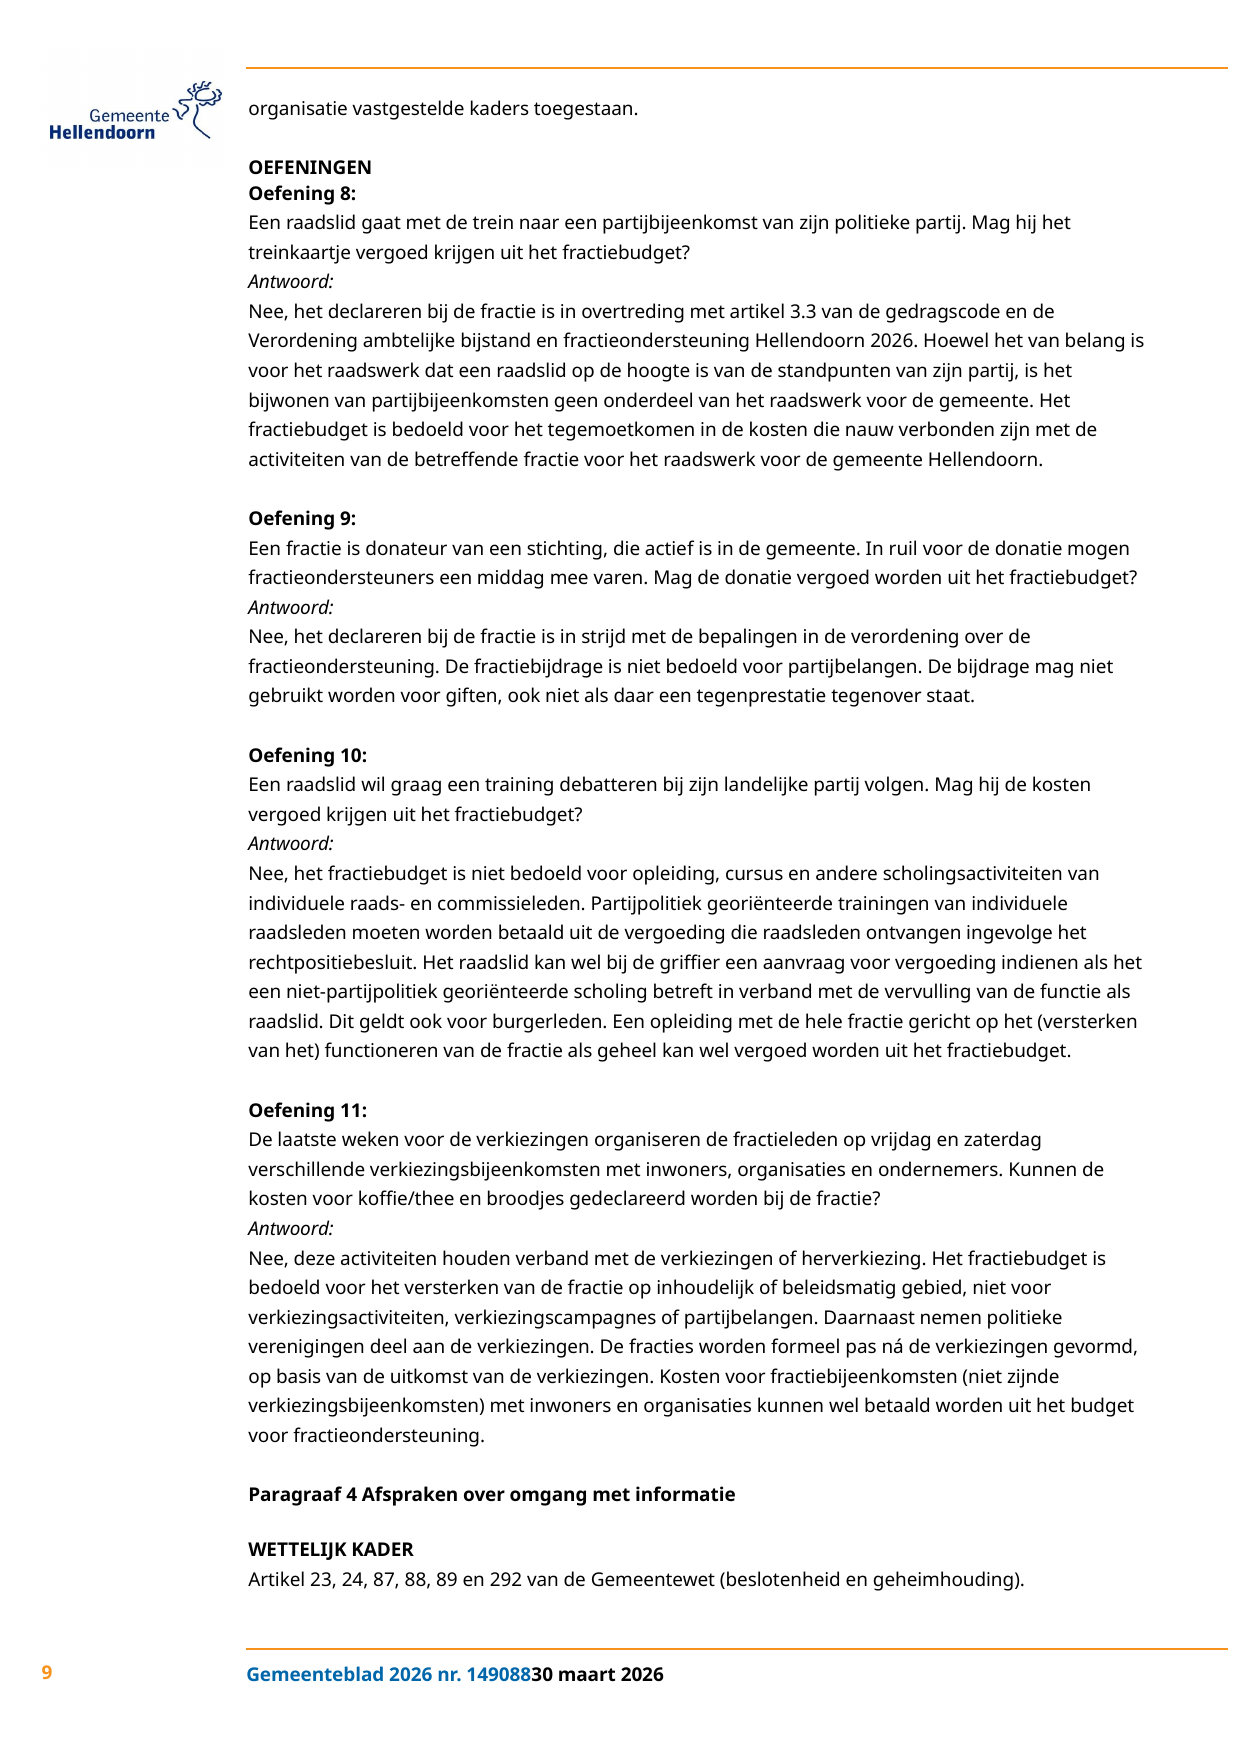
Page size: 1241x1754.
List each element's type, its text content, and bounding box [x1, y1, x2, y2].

text Oefening 10: [248, 742, 1152, 767]
text Een raadslid wil graag een training debatteren bij zijn landelijke partij volgen. Mag hij de kosten vergoed krijgen uit het fractiebudget? [248, 771, 1152, 827]
text Antwoord: [248, 268, 1152, 294]
text Nee, deze activiteiten houden verband met de verkiezingen of herverkiezing. Het fractiebudget is bedoeld voor het versterken van de fractie op inhoudelijk of beleidsmatig gebied, niet voor verkiezingsactiviteiten, verkiezingscampagnes of partijbelangen. Daarnaast nemen politieke verenigingen deel aan de verkiezingen. De fracties worden formeel pas ná de verkiezingen gevormd, op basis van de uitkomst van de verkiezingen. Kosten voor fractiebijeenkomsten (niet zijnde verkiezingsbijeenkomsten) met inwoners en organisaties kunnen wel betaald worden uit het budget voor fractieondersteuning. [248, 1245, 1152, 1448]
picture [41, 47, 231, 172]
text Artikel 23, 24, 87, 88, 89 en 292 van de Gemeentewet (beslotenheid en geheimhouding). [248, 1566, 1152, 1592]
text organisatie vastgestelde kaders toegestaan. [248, 95, 1152, 121]
text WETTELIJK KADER [248, 1537, 1152, 1562]
text Oefening 9: [248, 505, 1152, 531]
text Nee, het fractiebudget is niet bedoeld voor opleiding, cursus en andere scholingsactiviteiten van individuele raads- en commissieleden. Partijpolitiek georiënteerde trainingen van individuele raadsleden moeten worden betaald uit de vergoeding die raadsleden ontvangen ingevolge het rechtpositiebesluit. Het raadslid kan wel bij de griffier een aanvraag voor vergoeding indienen als het een niet-partijpolitiek georiënteerde scholing betreft in verband met de vervulling van de functie als raadslid. Dit geldt ook voor burgerleden. Een opleiding met de hele fractie gericht op het (versterken van het) functioneren van de fractie als geheel kan wel vergoed worden uit het fractiebudget. [248, 860, 1152, 1063]
text Nee, het declareren bij de fractie is in overtreding met artikel 3.3 van de gedragscode en de Verordening ambtelijke bijstand en fractieondersteuning Hellendoorn 2026. Hoewel het van belang is voor het raadswerk dat een raadslid op de hoogte is van de standpunten van zijn partij, is het bijwonen van partijbijeenkomsten geen onderdeel van het raadswerk voor de gemeente. Het fractiebudget is bedoeld voor het tegemoetkomen in de kosten die nauw verbonden zijn met de activiteiten van de betreffende fractie voor het raadswerk voor de gemeente Hellendoorn. [248, 298, 1152, 472]
text Oefening 11: [248, 1097, 1152, 1122]
text Antwoord: [248, 1215, 1152, 1241]
text De laatste weken voor de verkiezingen organiseren de fractieleden op vrijdag en zaterdag verschillende verkiezingsbijeenkomsten met inwoners, organisaties en ondernemers. Kunnen de kosten voor koffie/thee en broodjes gedeclareerd worden bij de fractie? [248, 1126, 1152, 1211]
text Een fractie is donateur van een stichting, die actief is in de gemeente. In ruil voor de donatie mogen fractieondersteuners een middag mee varen. Mag de donatie vergoed worden uit het fractiebudget? [248, 535, 1152, 590]
text Nee, het declareren bij de fractie is in strijd met de bepalingen in de verordening over de fractieondersteuning. De fractiebijdrage is niet bedoeld voor partijbelangen. De bijdrage mag niet gebruikt worden voor giften, ook niet als daar een tegenprestatie tegenover staat. [248, 623, 1152, 708]
text Een raadslid gaat met de trein naar een partijbijeenkomst van zijn politieke partij. Mag hij het treinkaartje vergoed krijgen uit het fractiebudget? [248, 209, 1152, 264]
text Antwoord: [248, 594, 1152, 619]
text Oefening 8: [248, 180, 1152, 205]
text Antwoord: [248, 831, 1152, 856]
text OEFENINGEN [248, 154, 1152, 180]
text Paragraaf 4 Afspraken over omgang met informatie [248, 1481, 1152, 1507]
